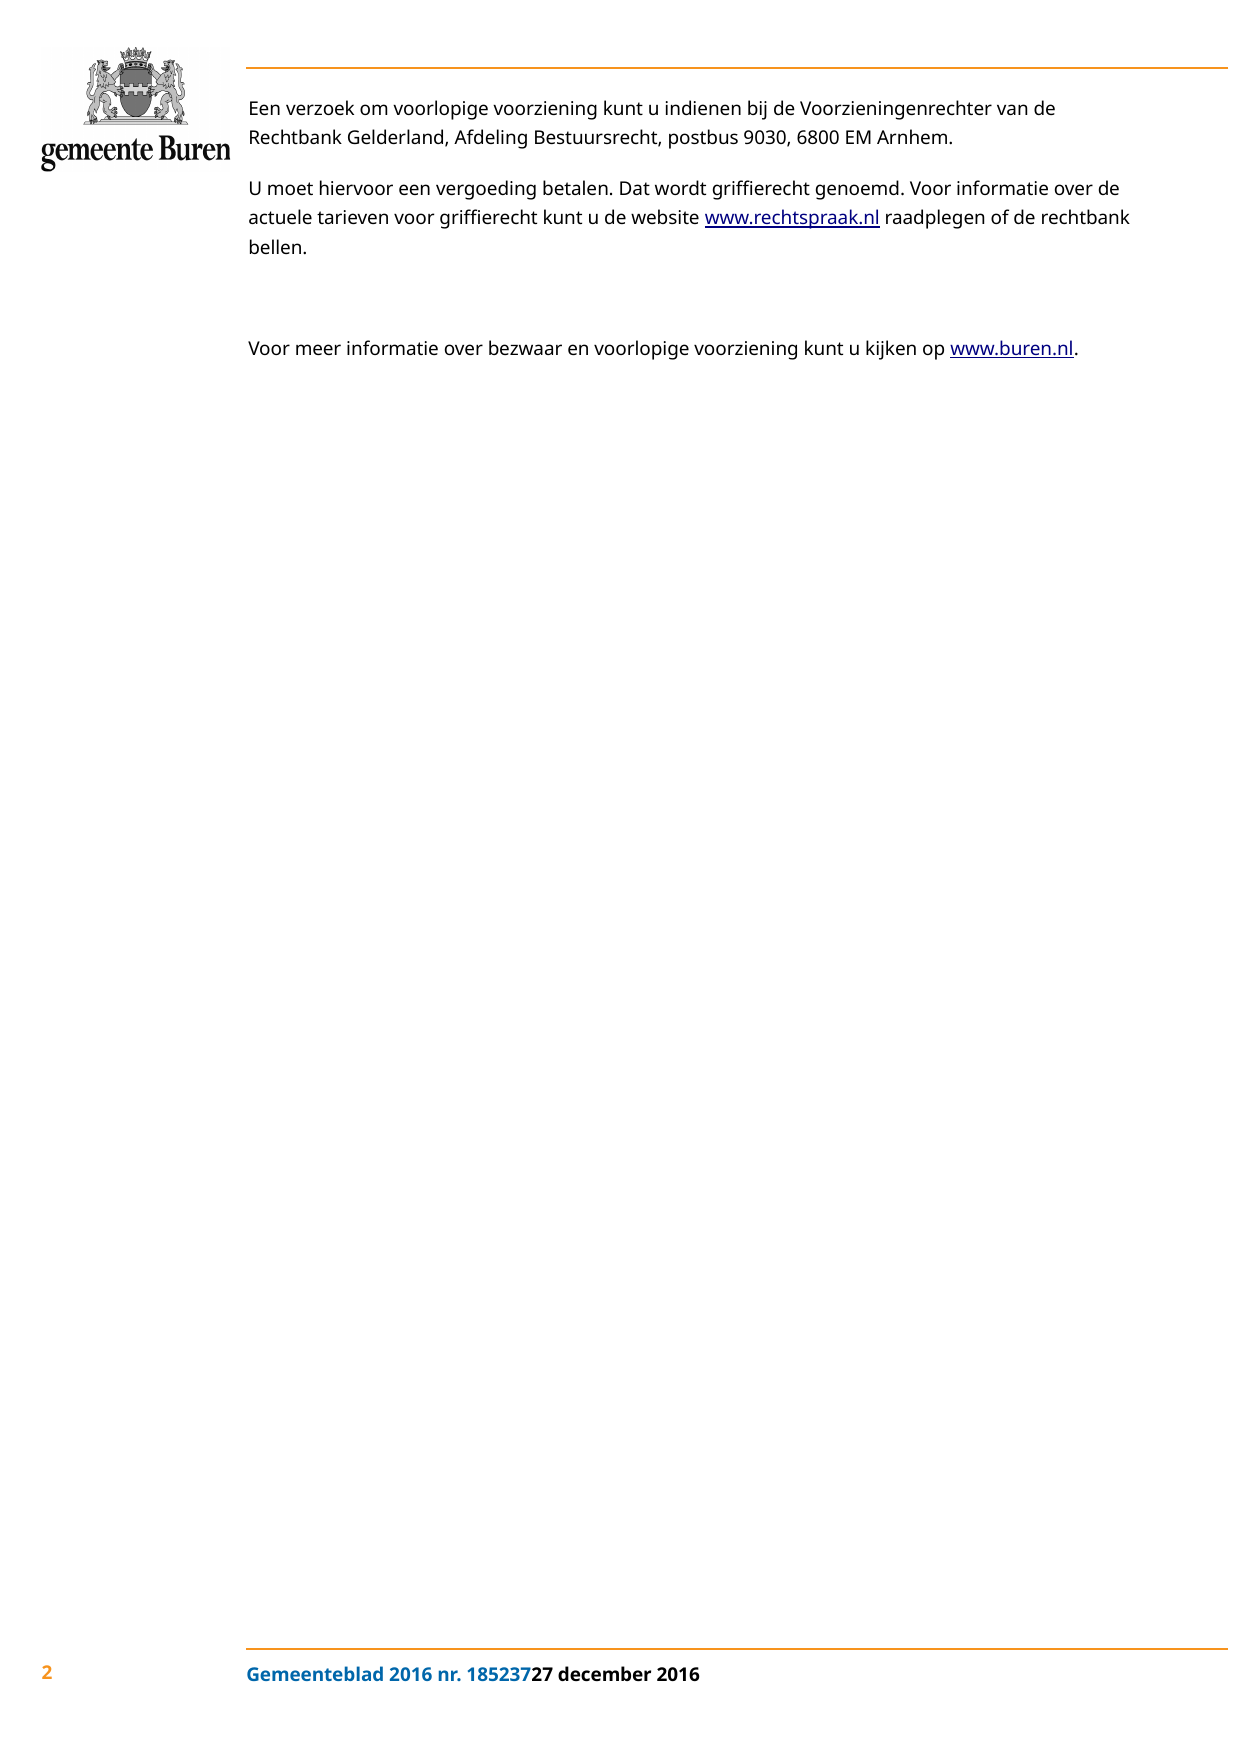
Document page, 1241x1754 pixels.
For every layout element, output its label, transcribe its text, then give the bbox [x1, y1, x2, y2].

text U moet hiervoor een vergoeding betalen. Dat wordt griffierecht genoemd. Voor informatie over de actuele tarieven voor griffierecht kunt u de website www.rechtspraak.nl raadplegen of de rechtbank bellen. [248, 175, 1152, 260]
picture [41, 47, 231, 172]
text Voor meer informatie over bezwaar en voorlopige voorziening kunt u kijken op www.buren.nl. [248, 335, 1152, 361]
text Een verzoek om voorlopige voorziening kunt u indienen bij de Voorzieningenrechter van de Rechtbank Gelderland, Afdeling Bestuursrecht, postbus 9030, 6800 EM Arnhem. [248, 95, 1152, 150]
